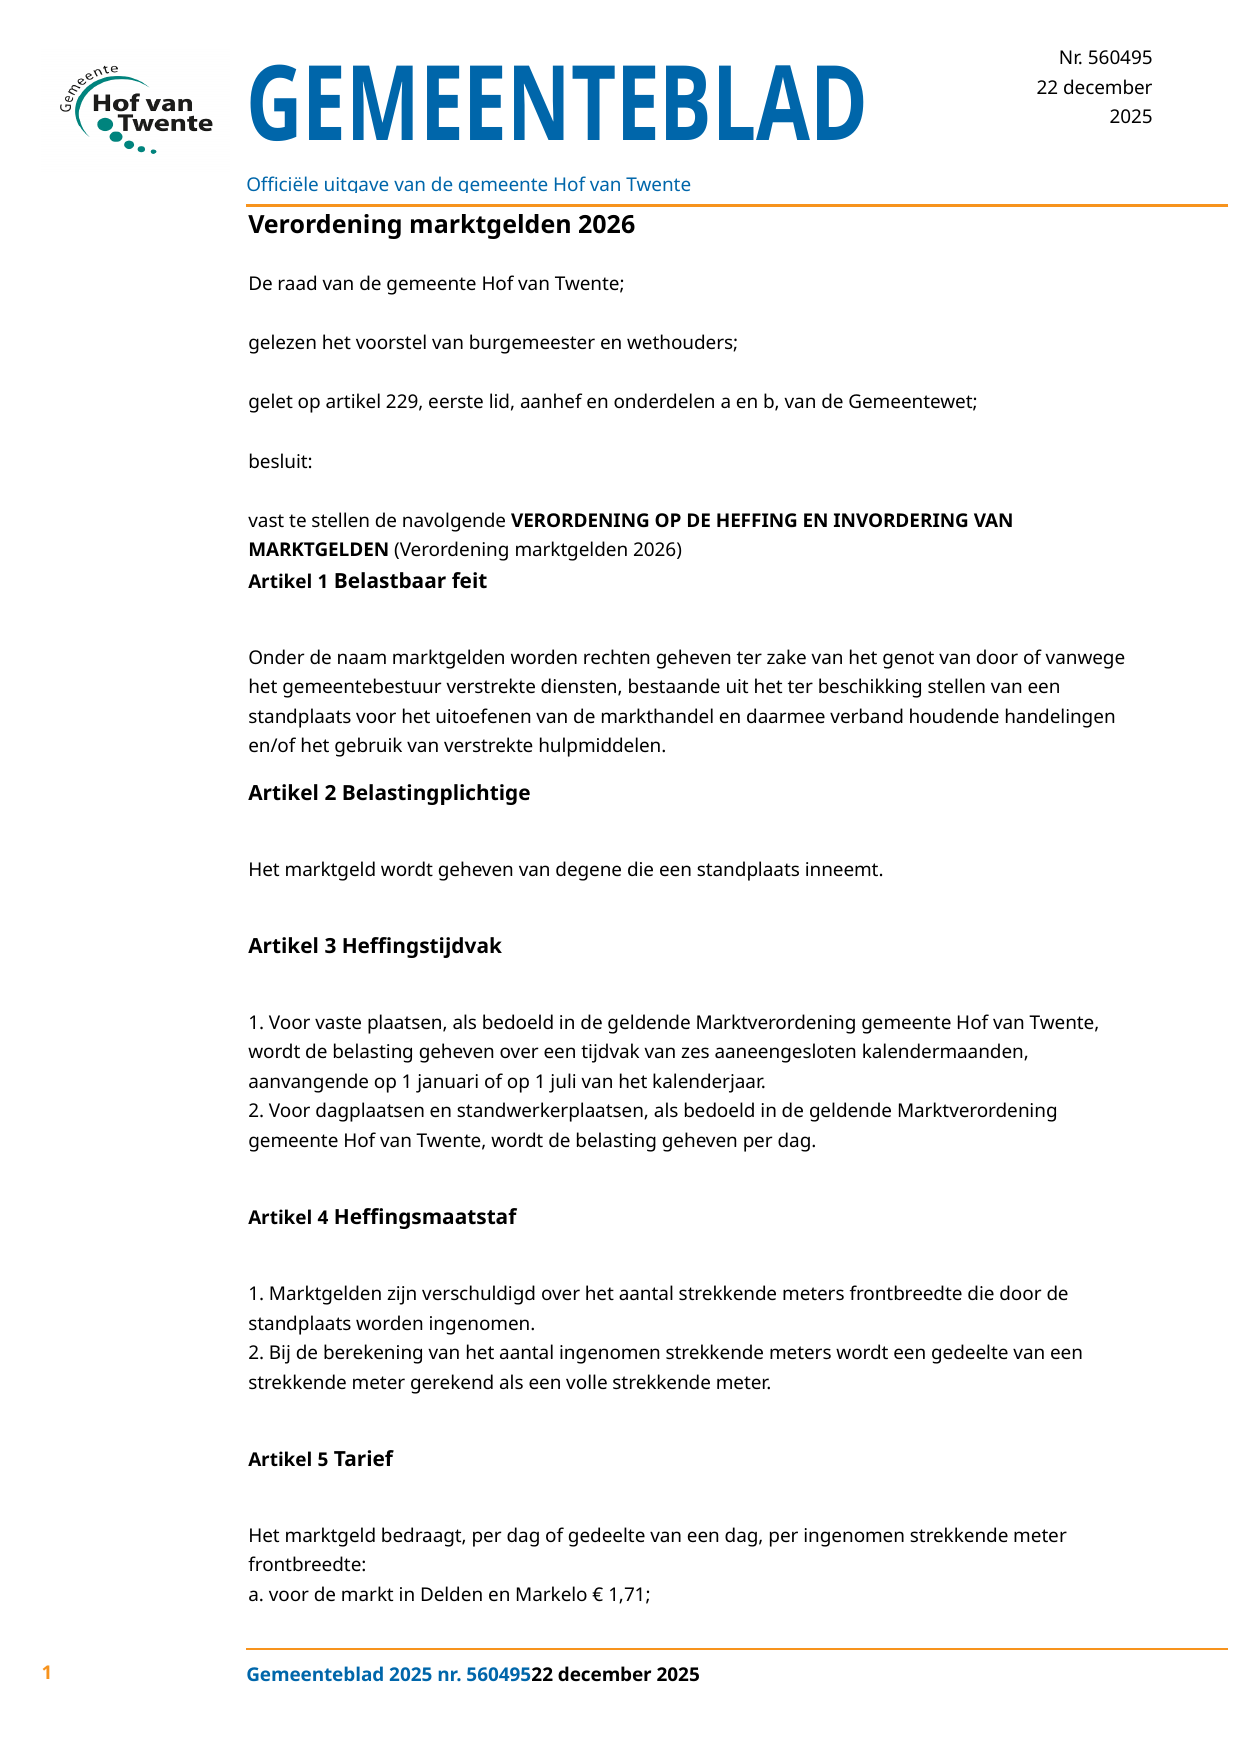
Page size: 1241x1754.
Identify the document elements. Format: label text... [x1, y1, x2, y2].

text Artikel 1 Belastbaar feit [248, 566, 1152, 594]
text 2. Bij de berekening van het aantal ingenomen strekkende meters wordt een gedeelte van een strekkende meter gerekend als een volle strekkende meter. [248, 1339, 1152, 1394]
text gelezen het voorstel van burgemeester en wethouders; [248, 329, 1152, 355]
text 2. Voor dagplaatsen en standwerkerplaatsen, als bedoeld in de geldende Marktverordening gemeente Hof van Twente, wordt de belasting geheven per dag. [248, 1098, 1152, 1153]
text Artikel 4 Heffingsmaatstaf [248, 1202, 1152, 1231]
text 1. Voor vaste plaatsen, als bedoeld in de geldende Marktverordening gemeente Hof van Twente, wordt de belasting geheven over een tijdvak van zes aaneengesloten kalendermaanden, aanvangende op 1 januari of op 1 juli van het kalenderjaar. [248, 1009, 1152, 1094]
text Verordening marktgelden 2026 [248, 207, 1152, 241]
text besluit: [248, 448, 1152, 473]
picture [41, 47, 231, 172]
text De raad van de gemeente Hof van Twente; [248, 270, 1152, 296]
text vast te stellen de navolgende VERORDENING OP DE HEFFING EN INVORDERING VAN MARKTGELDEN (Verordening marktgelden 2026) [248, 507, 1152, 562]
text 1. Marktgelden zijn verschuldigd over het aantal strekkende meters frontbreedte die door de standplaats worden ingenomen. [248, 1280, 1152, 1335]
text Het marktgeld bedraagt, per dag of gedeelte van een dag, per ingenomen strekkende meter frontbreedte: [248, 1522, 1152, 1577]
text Artikel 3 Heffingstijdvak [248, 931, 1152, 959]
text Artikel 2 Belastingplichtige [248, 778, 1152, 807]
text Onder de naam marktgelden worden rechten geheven ter zake van het genot van door of vanwege het gemeentebestuur verstrekte diensten, bestaande uit het ter beschikking stellen van een standplaats voor het uitoefenen van de markthandel en daarmee verband houdende handelingen en/of het gebruik van verstrekte hulpmiddelen. [248, 644, 1152, 758]
text a. voor de markt in Delden en Markelo € 1,71; [248, 1581, 1152, 1607]
text gelet op artikel 229, eerste lid, aanhef en onderdelen a en b, van de Gemeentewet; [248, 389, 1152, 414]
text Artikel 5 Tarief [248, 1444, 1152, 1472]
text Het marktgeld wordt geheven van degene die een standplaats inneemt. [248, 856, 1152, 882]
